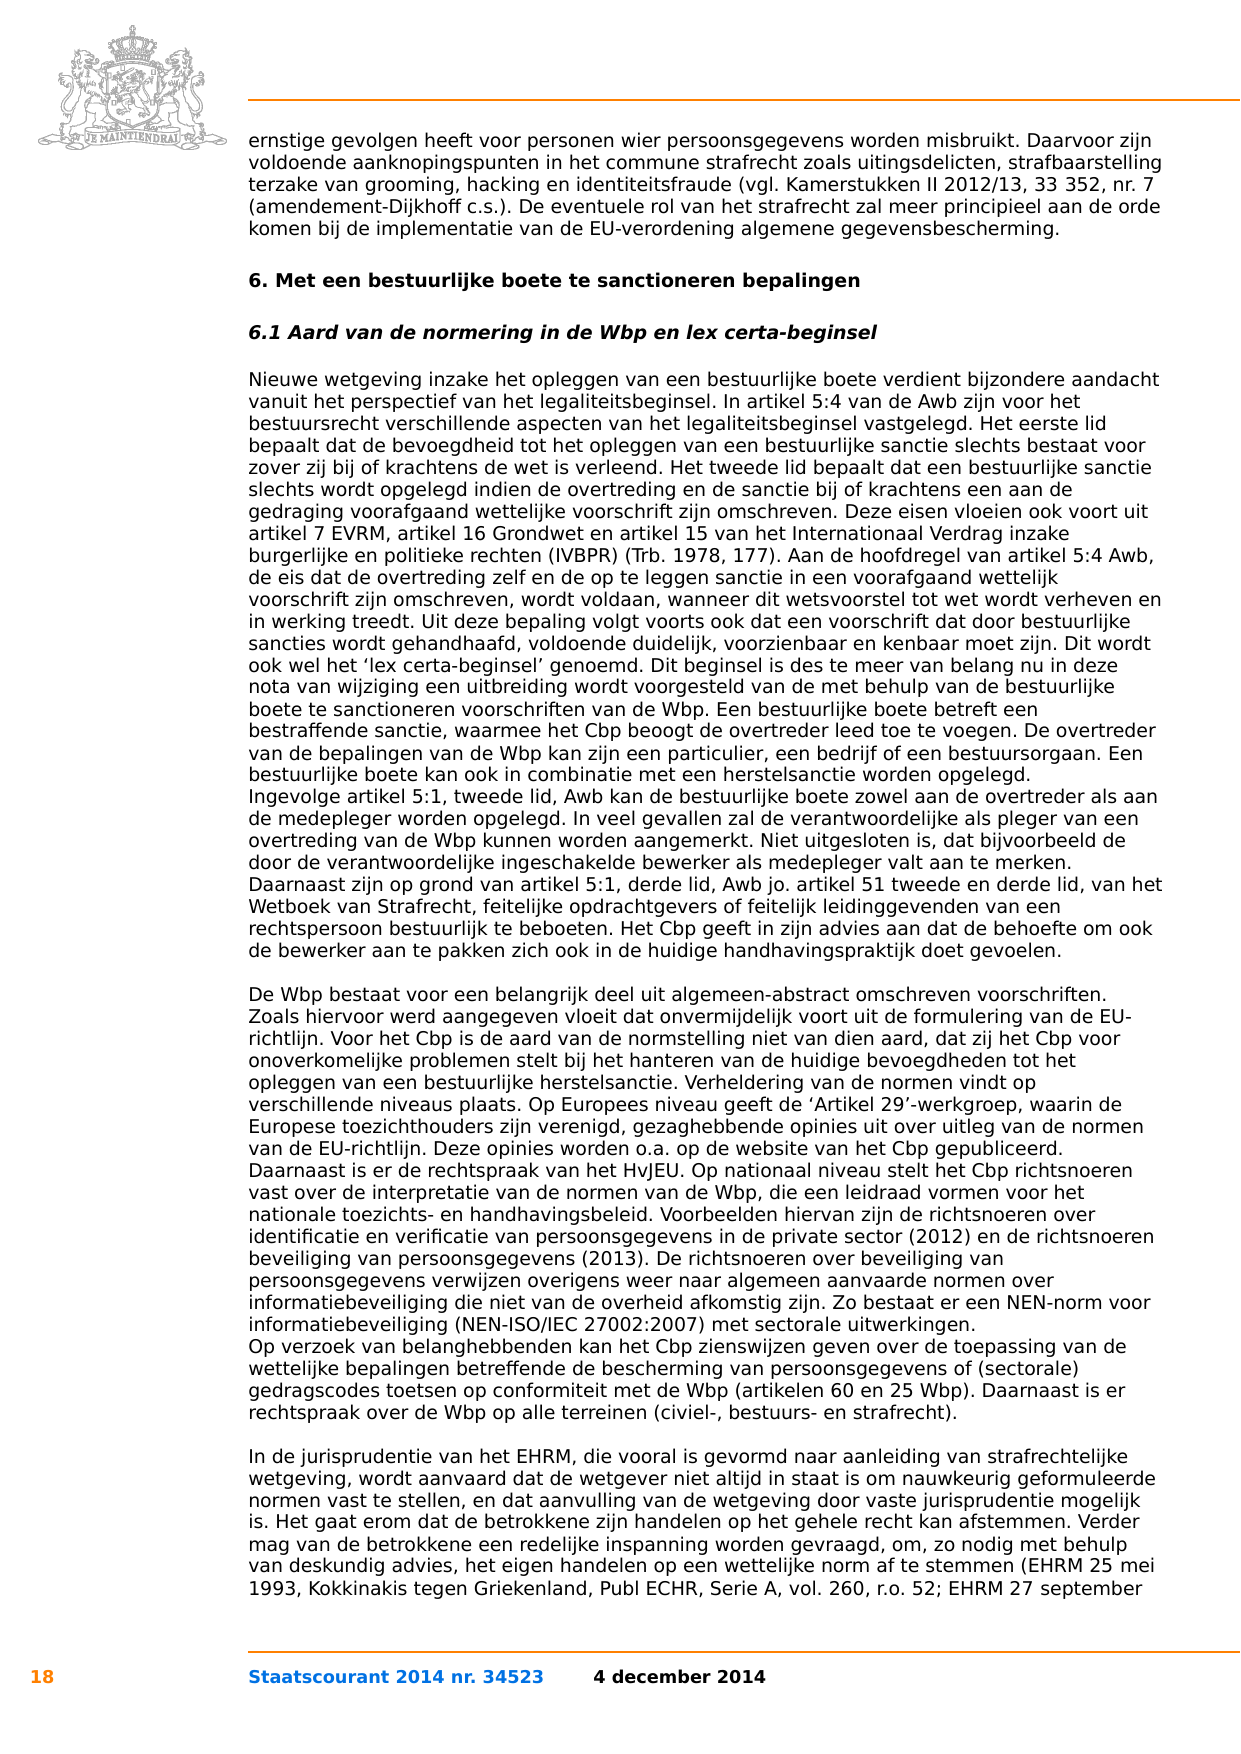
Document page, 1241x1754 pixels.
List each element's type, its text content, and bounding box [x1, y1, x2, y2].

text ernstige gevolgen heeft voor personen wier persoonsgegevens worden misbruikt. Daarvoor zijn voldoende aanknopingspunten in het commune strafrecht zoals uitingsdelicten, strafbaarstelling terzake van grooming, hacking en identiteitsfraude (vgl. Kamerstukken II 2012/13, 33 352, nr. 7 (amendement-Dijkhoff c.s.). De eventuele rol van het strafrecht zal meer principieel aan de orde komen bij de implementatie van de EU-verordening algemene gegevensbescherming. [248, 130, 1163, 240]
picture [38, 25, 227, 150]
subtitle 6. Met een bestuurlijke boete te sanctioneren bepalingen [248, 270, 1163, 292]
text De Wbp bestaat voor een belangrijk deel uit algemeen-abstract omschreven voorschriften. Zoals hiervoor werd aangegeven vloeit dat onvermijdelijk voort uit de formulering van de EU-richtlijn. Voor het Cbp is de aard van de normstelling niet van dien aard, dat zij het Cbp voor onoverkomelijke problemen stelt bij het hanteren van de huidige bevoegdheden tot het opleggen van een bestuurlijke herstelsanctie. Verheldering van de normen vindt op verschillende niveaus plaats. Op Europees niveau geeft de ‘Artikel 29’-werkgroep, waarin de Europese toezichthouders zijn verenigd, gezaghebbende opinies uit over uitleg van de normen van de EU-richtlijn. Deze opinies worden o.a. op de website van het Cbp gepubliceerd. Daarnaast is er de rechtspraak van het HvJEU. Op nationaal niveau stelt het Cbp richtsnoeren vast over de interpretatie van de normen van de Wbp, die een leidraad vormen voor het nationale toezichts- en handhavingsbeleid. Voorbeelden hiervan zijn de richtsnoeren over identificatie en verificatie van persoonsgegevens in de private sector (2012) en de richtsnoeren beveiliging van persoonsgegevens (2013). De richtsnoeren over beveiliging van persoonsgegevens verwijzen overigens weer naar algemeen aanvaarde normen over informatiebeveiliging die niet van de overheid afkomstig zijn. Zo bestaat er een NEN-norm voor informatiebeveiliging (NEN-ISO/IEC 27002:2007) met sectorale uitwerkingen. [248, 984, 1163, 1336]
text Op verzoek van belanghebbenden kan het Cbp zienswijzen geven over de toepassing van de wettelijke bepalingen betreffende de bescherming van persoonsgegevens of (sectorale) gedragscodes toetsen op conformiteit met de Wbp (artikelen 60 en 25 Wbp). Daarnaast is er rechtspraak over de Wbp op alle terreinen (civiel-, bestuurs- en strafrecht). [248, 1336, 1163, 1424]
text In de jurisprudentie van het EHRM, die vooral is gevormd naar aanleiding van strafrechtelijke wetgeving, wordt aanvaard dat de wetgever niet altijd in staat is om nauwkeurig geformuleerde normen vast te stellen, en dat aanvulling van de wetgeving door vaste jurisprudentie mogelijk is. Het gaat erom dat de betrokkene zijn handelen op het gehele recht kan afstemmen. Verder mag van de betrokkene een redelijke inspanning worden gevraagd, om, zo nodig met behulp van deskundig advies, het eigen handelen op een wettelijke norm af te stemmen (EHRM 25 mei 1993, Kokkinakis tegen Griekenland, Publ ECHR, Serie A, vol. 260, r.o. 52; EHRM 27 september [248, 1446, 1163, 1599]
text Nieuwe wetgeving inzake het opleggen van een bestuurlijke boete verdient bijzondere aandacht vanuit het perspectief van het legaliteitsbeginsel. In artikel 5:4 van de Awb zijn voor het bestuursrecht verschillende aspecten van het legaliteitsbeginsel vastgelegd. Het eerste lid bepaalt dat de bevoegdheid tot het opleggen van een bestuurlijke sanctie slechts bestaat voor zover zij bij of krachtens de wet is verleend. Het tweede lid bepaalt dat een bestuurlijke sanctie slechts wordt opgelegd indien de overtreding en de sanctie bij of krachtens een aan de gedraging voorafgaand wettelijke voorschrift zijn omschreven. Deze eisen vloeien ook voort uit artikel 7 EVRM, artikel 16 Grondwet en artikel 15 van het Internationaal Verdrag inzake burgerlijke en politieke rechten (IVBPR) (Trb. 1978, 177). Aan de hoofdregel van artikel 5:4 Awb, de eis dat de overtreding zelf en de op te leggen sanctie in een voorafgaand wettelijk voorschrift zijn omschreven, wordt voldaan, wanneer dit wetsvoorstel tot wet wordt verheven en in werking treedt. Uit deze bepaling volgt voorts ook dat een voorschrift dat door bestuurlijke sancties wordt gehandhaafd, voldoende duidelijk, voorzienbaar en kenbaar moet zijn. Dit wordt ook wel het ‘lex certa-beginsel’ genoemd. Dit beginsel is des te meer van belang nu in deze nota van wijziging een uitbreiding wordt voorgesteld van de met behulp van de bestuurlijke boete te sanctioneren voorschriften van de Wbp. Een bestuurlijke boete betreft een bestraffende sanctie, waarmee het Cbp beoogt de overtreder leed toe te voegen. De overtreder van de bepalingen van de Wbp kan zijn een particulier, een bedrijf of een bestuursorgaan. Een bestuurlijke boete kan ook in combinatie met een herstelsanctie worden opgelegd. [248, 369, 1163, 786]
subtitle 6.1 Aard van de normering in de Wbp en lex certa-beginsel [248, 322, 1163, 344]
text Ingevolge artikel 5:1, tweede lid, Awb kan de bestuurlijke boete zowel aan de overtreder als aan de medepleger worden opgelegd. In veel gevallen zal de verantwoordelijke als pleger van een overtreding van de Wbp kunnen worden aangemerkt. Niet uitgesloten is, dat bijvoorbeeld de door de verantwoordelijke ingeschakelde bewerker als medepleger valt aan te merken. Daarnaast zijn op grond van artikel 5:1, derde lid, Awb jo. artikel 51 tweede en derde lid, van het Wetboek van Strafrecht, feitelijke opdrachtgevers of feitelijk leidinggevenden van een rechtspersoon bestuurlijk te beboeten. Het Cbp geeft in zijn advies aan dat de behoefte om ook de bewerker aan te pakken zich ook in de huidige handhavingspraktijk doet gevoelen. [248, 786, 1163, 962]
